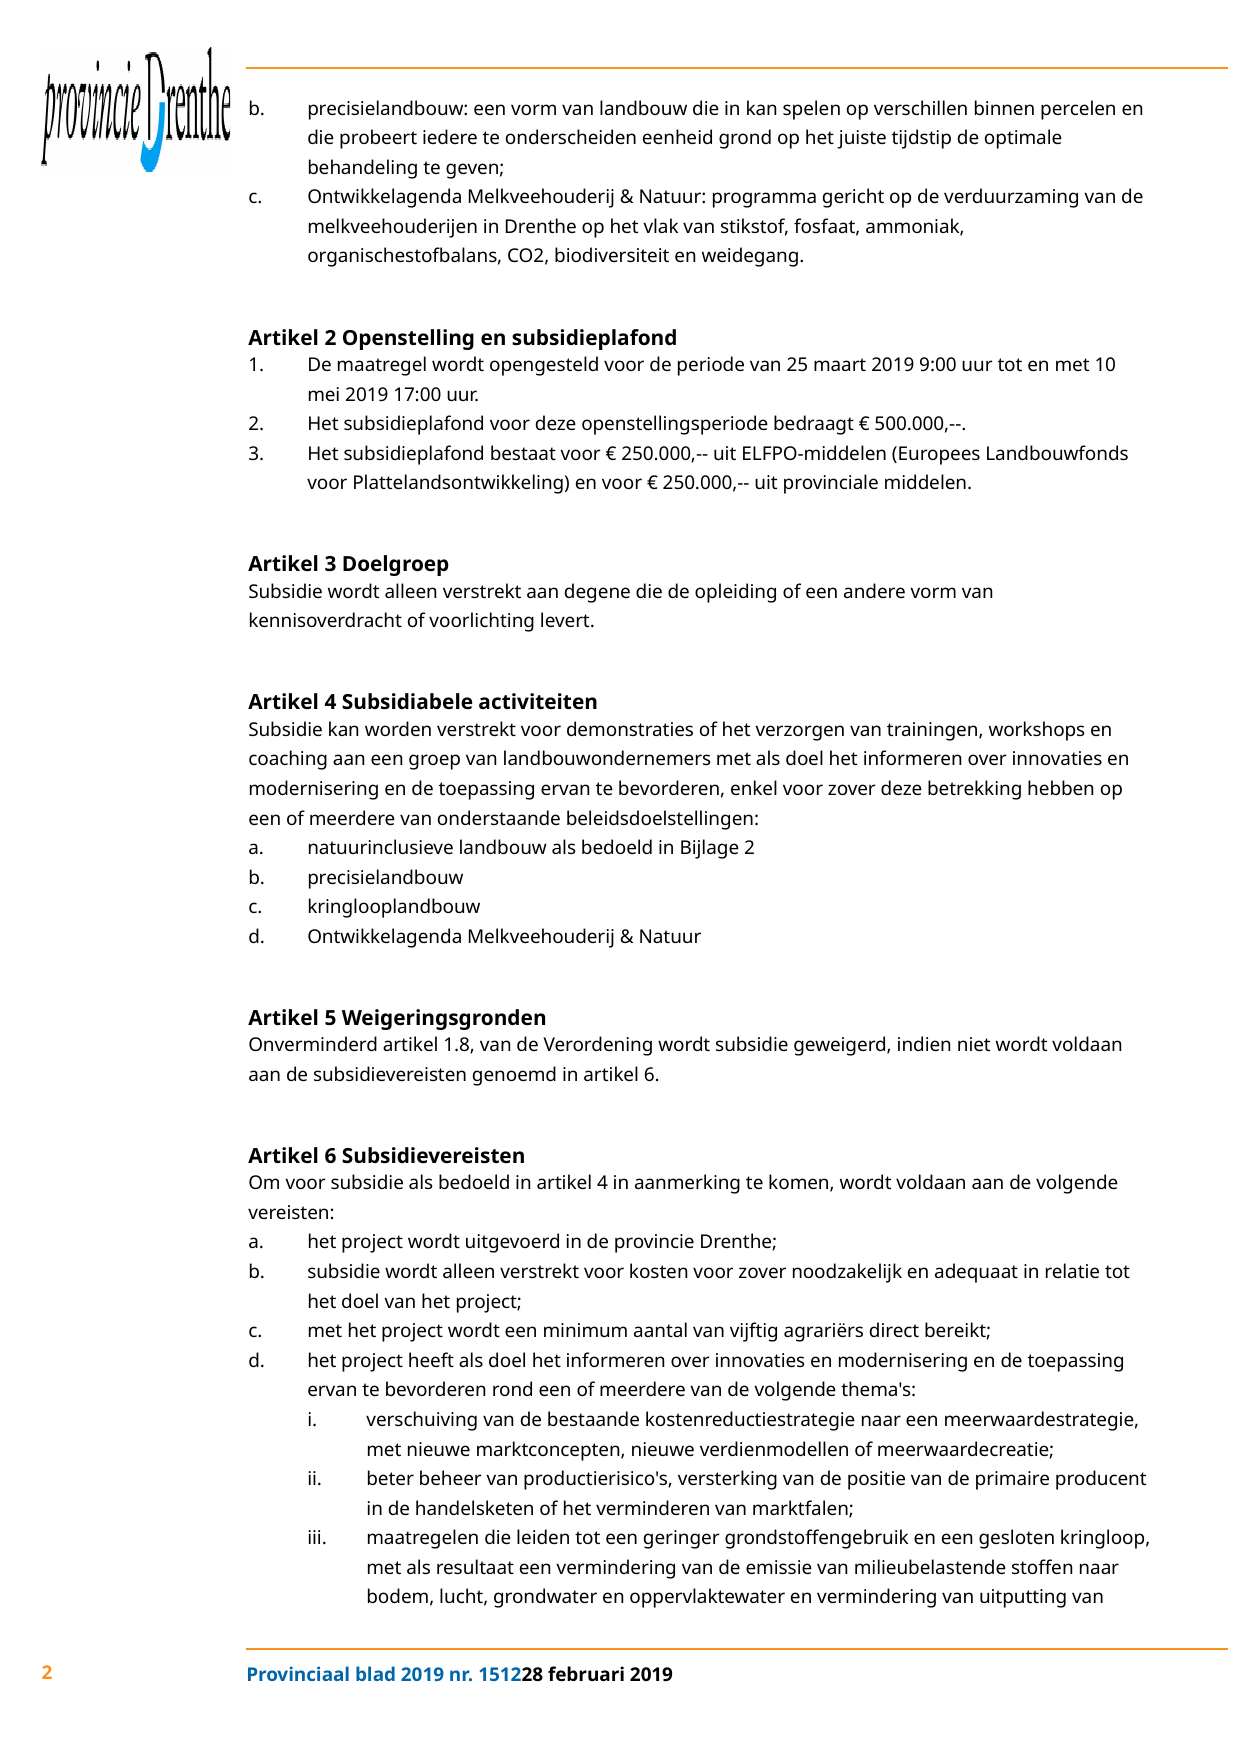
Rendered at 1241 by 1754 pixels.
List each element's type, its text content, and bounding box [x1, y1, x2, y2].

list het project heeft als doel het informeren over innovaties en modernisering en de toepassing ervan te bevorderen rond een of meerdere van de volgende thema's: [248, 1347, 1152, 1402]
list subsidie wordt alleen verstrekt voor kosten voor zover noodzakelijk en adequaat in relatie tot het doel van het project; [248, 1258, 1152, 1313]
text Subsidie kan worden verstrekt voor demonstraties of het verzorgen van trainingen, workshops en coaching aan een groep van landbouwondernemers met als doel het informeren over innovaties en modernisering en de toepassing ervan te bevorderen, enkel voor zover deze betrekking hebben op een of meerdere van onderstaande beleidsdoelstellingen: [248, 716, 1152, 830]
list precisielandbouw [248, 864, 1152, 889]
text Om voor subsidie als bedoeld in artikel 4 in aanmerking te komen, wordt voldaan aan de volgende vereisten: [248, 1169, 1152, 1225]
list precisielandbouw: een vorm van landbouw die in kan spelen op verschillen binnen percelen en die probeert iedere te onderscheiden eenheid grond op het juiste tijdstip de optimale behandeling te geven; [248, 95, 1152, 180]
list natuurinclusieve landbouw als bedoeld in Bijlage 2 [248, 834, 1152, 860]
list verschuiving van de bestaande kostenreductiestrategie naar een meerwaardestrategie, met nieuwe marktconcepten, nieuwe verdienmodellen of meerwaardecreatie; [307, 1406, 1152, 1461]
list beter beheer van productierisico's, versterking van de positie van de primaire producent in de handelsketen of het verminderen van marktfalen; [307, 1465, 1152, 1521]
text Subsidie wordt alleen verstrekt aan degene die de opleiding of een andere vorm van kennisoverdracht of voorlichting levert. [248, 578, 1152, 633]
picture [41, 47, 231, 172]
list Ontwikkelagenda Melkveehouderij & Natuur [248, 923, 1152, 949]
list maatregelen die leiden tot een geringer grondstoffengebruik en een gesloten kringloop, met als resultaat een vermindering van de emissie van milieubelastende stoffen naar bodem, lucht, grondwater en oppervlaktewater en vermindering van uitputting van [307, 1524, 1152, 1609]
list het project wordt uitgevoerd in de provincie Drenthe; [248, 1229, 1152, 1254]
text Artikel 4 Subsidiabele activiteiten [248, 687, 1152, 716]
text Artikel 5 Weigeringsgronden [248, 1003, 1152, 1031]
text Onverminderd artikel 1.8, van de Verordening wordt subsidie geweigerd, indien niet wordt voldaan aan de subsidievereisten genoemd in artikel 6. [248, 1031, 1152, 1087]
list Het subsidieplafond bestaat voor € 250.000,-- uit ELFPO-middelen (Europees Landbouwfonds voor Plattelandsontwikkeling) en voor € 250.000,-- uit provinciale middelen. [248, 440, 1152, 495]
list Ontwikkelagenda Melkveehouderij & Natuur: programma gericht op de verduurzaming van de melkveehouderijen in Drenthe op het vlak van stikstof, fosfaat, ammoniak, organischestofbalans, CO2, biodiversiteit en weidegang. [248, 183, 1152, 268]
list met het project wordt een minimum aantal van vijftig agrariërs direct bereikt; [248, 1317, 1152, 1343]
list kringlooplandbouw [248, 893, 1152, 919]
list De maatregel wordt opengesteld voor de periode van 25 maart 2019 9:00 uur tot en met 10 mei 2019 17:00 uur. [248, 351, 1152, 406]
text Artikel 2 Openstelling en subsidieplafond [248, 323, 1152, 351]
list Het subsidieplafond voor deze openstellingsperiode bedraagt € 500.000,--. [248, 410, 1152, 436]
text Artikel 6 Subsidievereisten [248, 1141, 1152, 1169]
text Artikel 3 Doelgroep [248, 549, 1152, 578]
